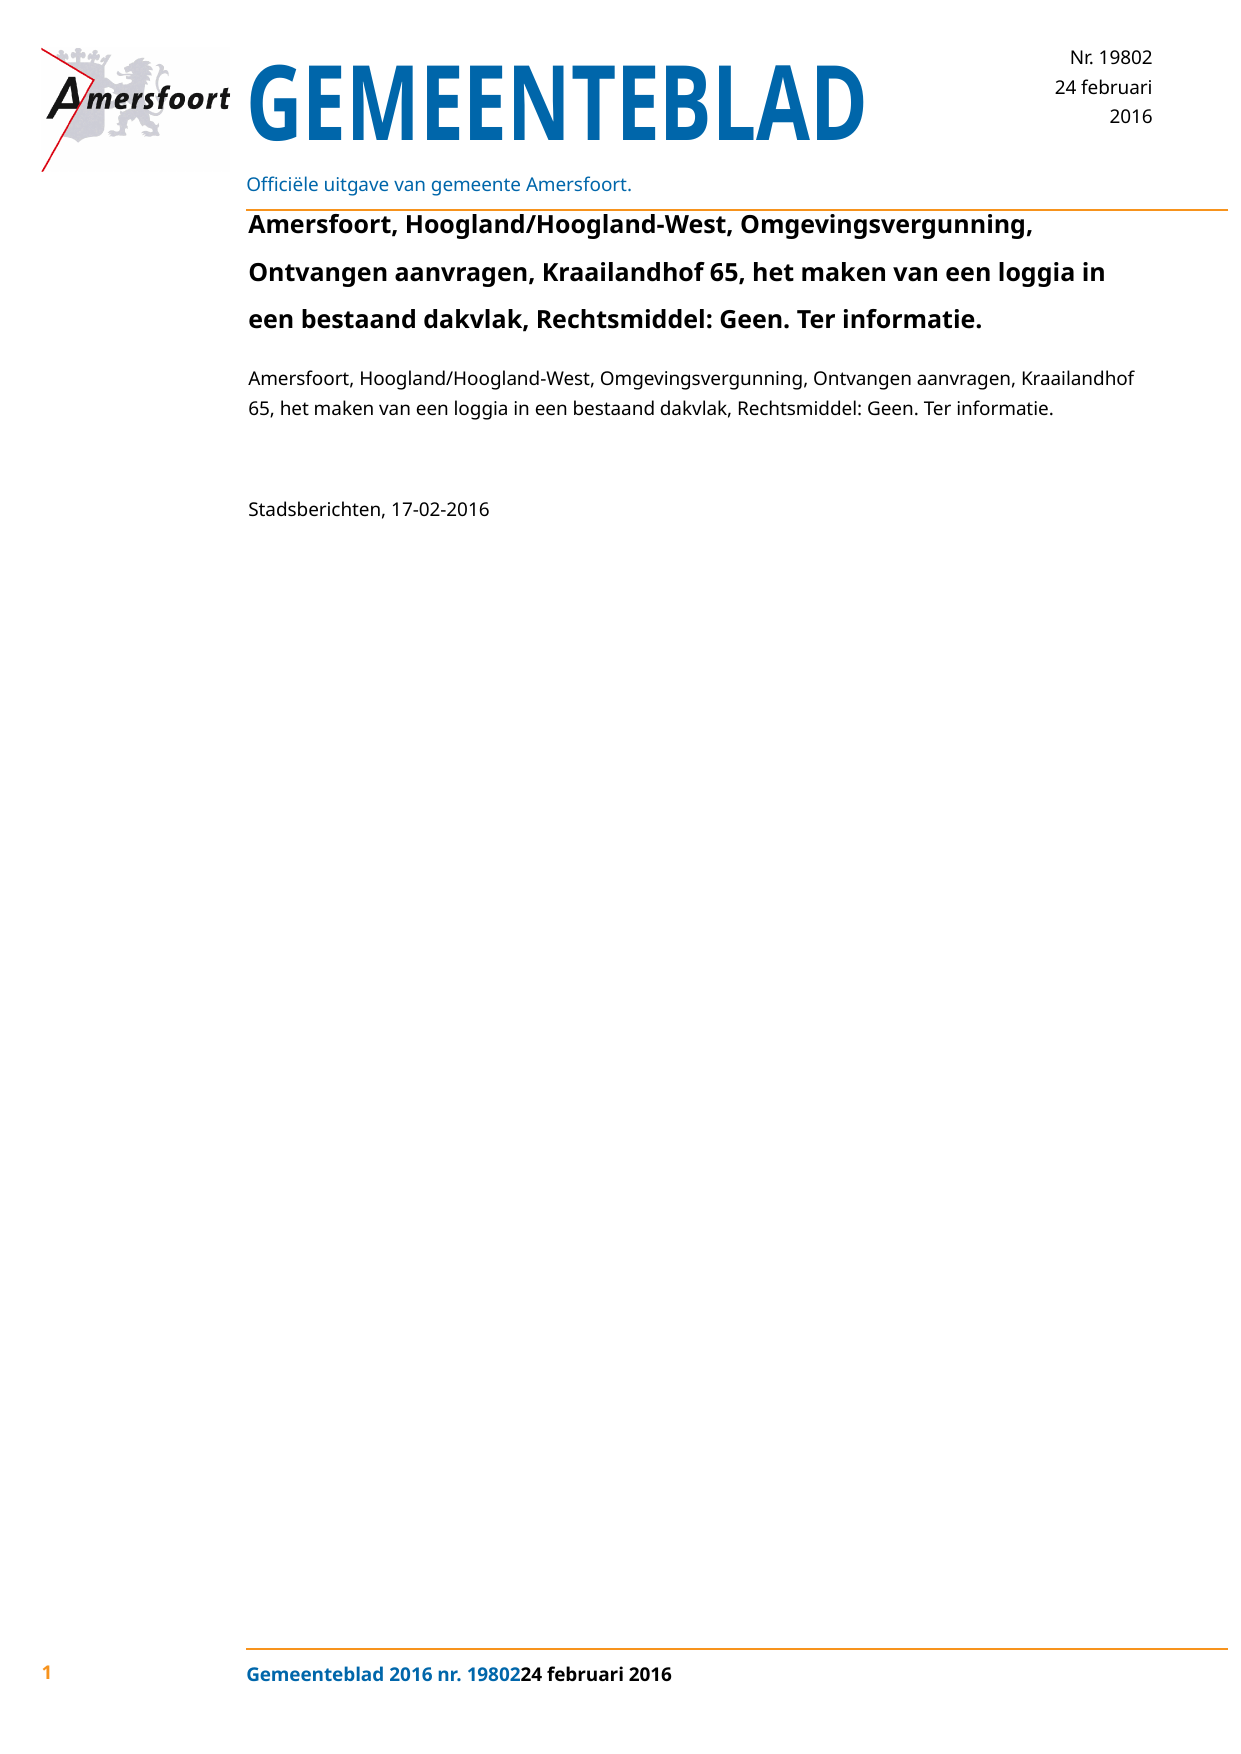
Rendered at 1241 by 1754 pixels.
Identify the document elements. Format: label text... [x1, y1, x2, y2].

text Amersfoort, Hoogland/Hoogland-West, Omgevingsvergunning, Ontvangen aanvragen, Kraailandhof 65, het maken van een loggia in een bestaand dakvlak, Rechtsmiddel: Geen. Ter informatie. [248, 211, 1152, 336]
picture [41, 47, 231, 172]
text Stadsberichten, 17-02-2016 [248, 496, 1152, 522]
text Amersfoort, Hoogland/Hoogland-West, Omgevingsvergunning, Ontvangen aanvragen, Kraailandhof 65, het maken van een loggia in een bestaand dakvlak, Rechtsmiddel: Geen. Ter informatie. [248, 366, 1152, 421]
